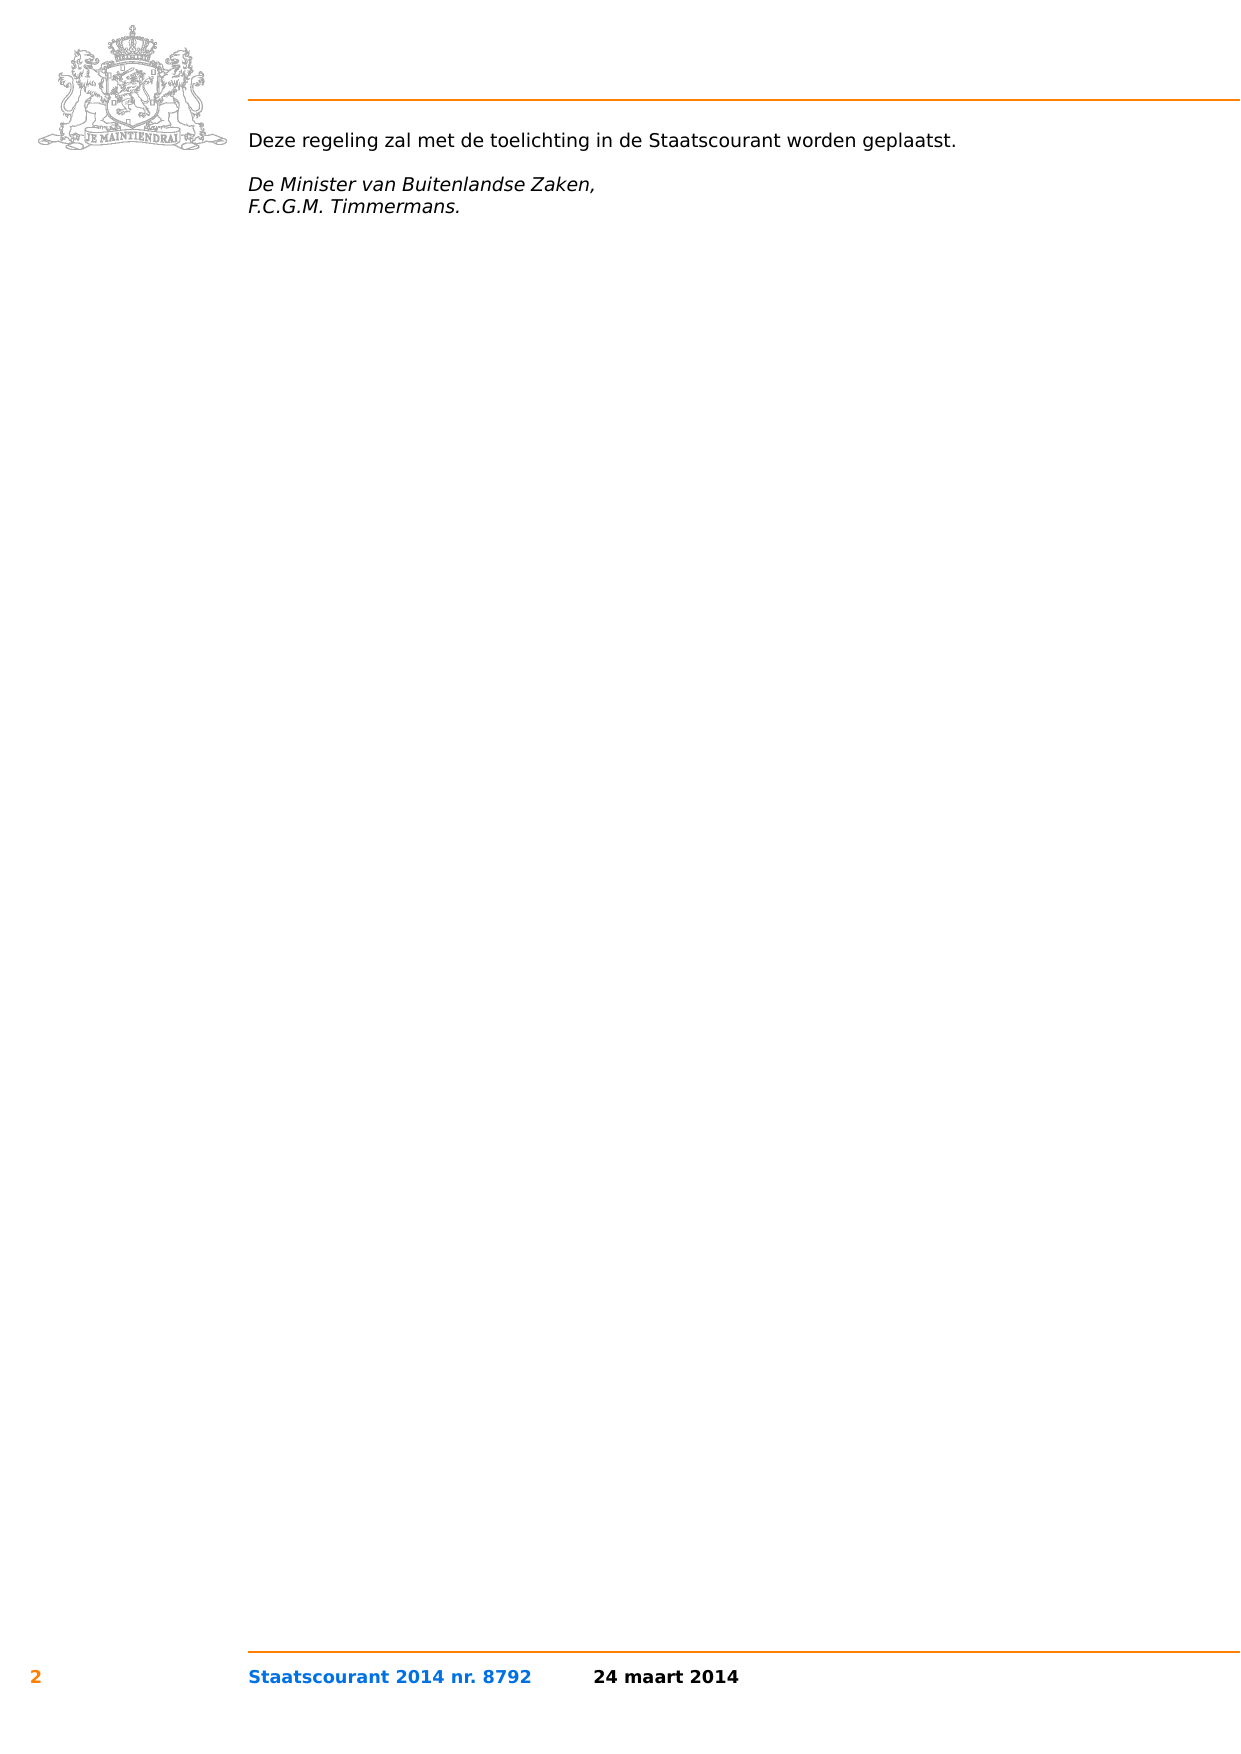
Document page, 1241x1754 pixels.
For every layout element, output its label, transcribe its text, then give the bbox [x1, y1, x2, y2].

picture [38, 25, 227, 150]
text Deze regeling zal met de toelichting in de Staatscourant worden geplaatst. [248, 130, 1163, 152]
text De Minister van Buitenlandse Zaken, F.C.G.M. Timmermans. [248, 174, 1163, 218]
